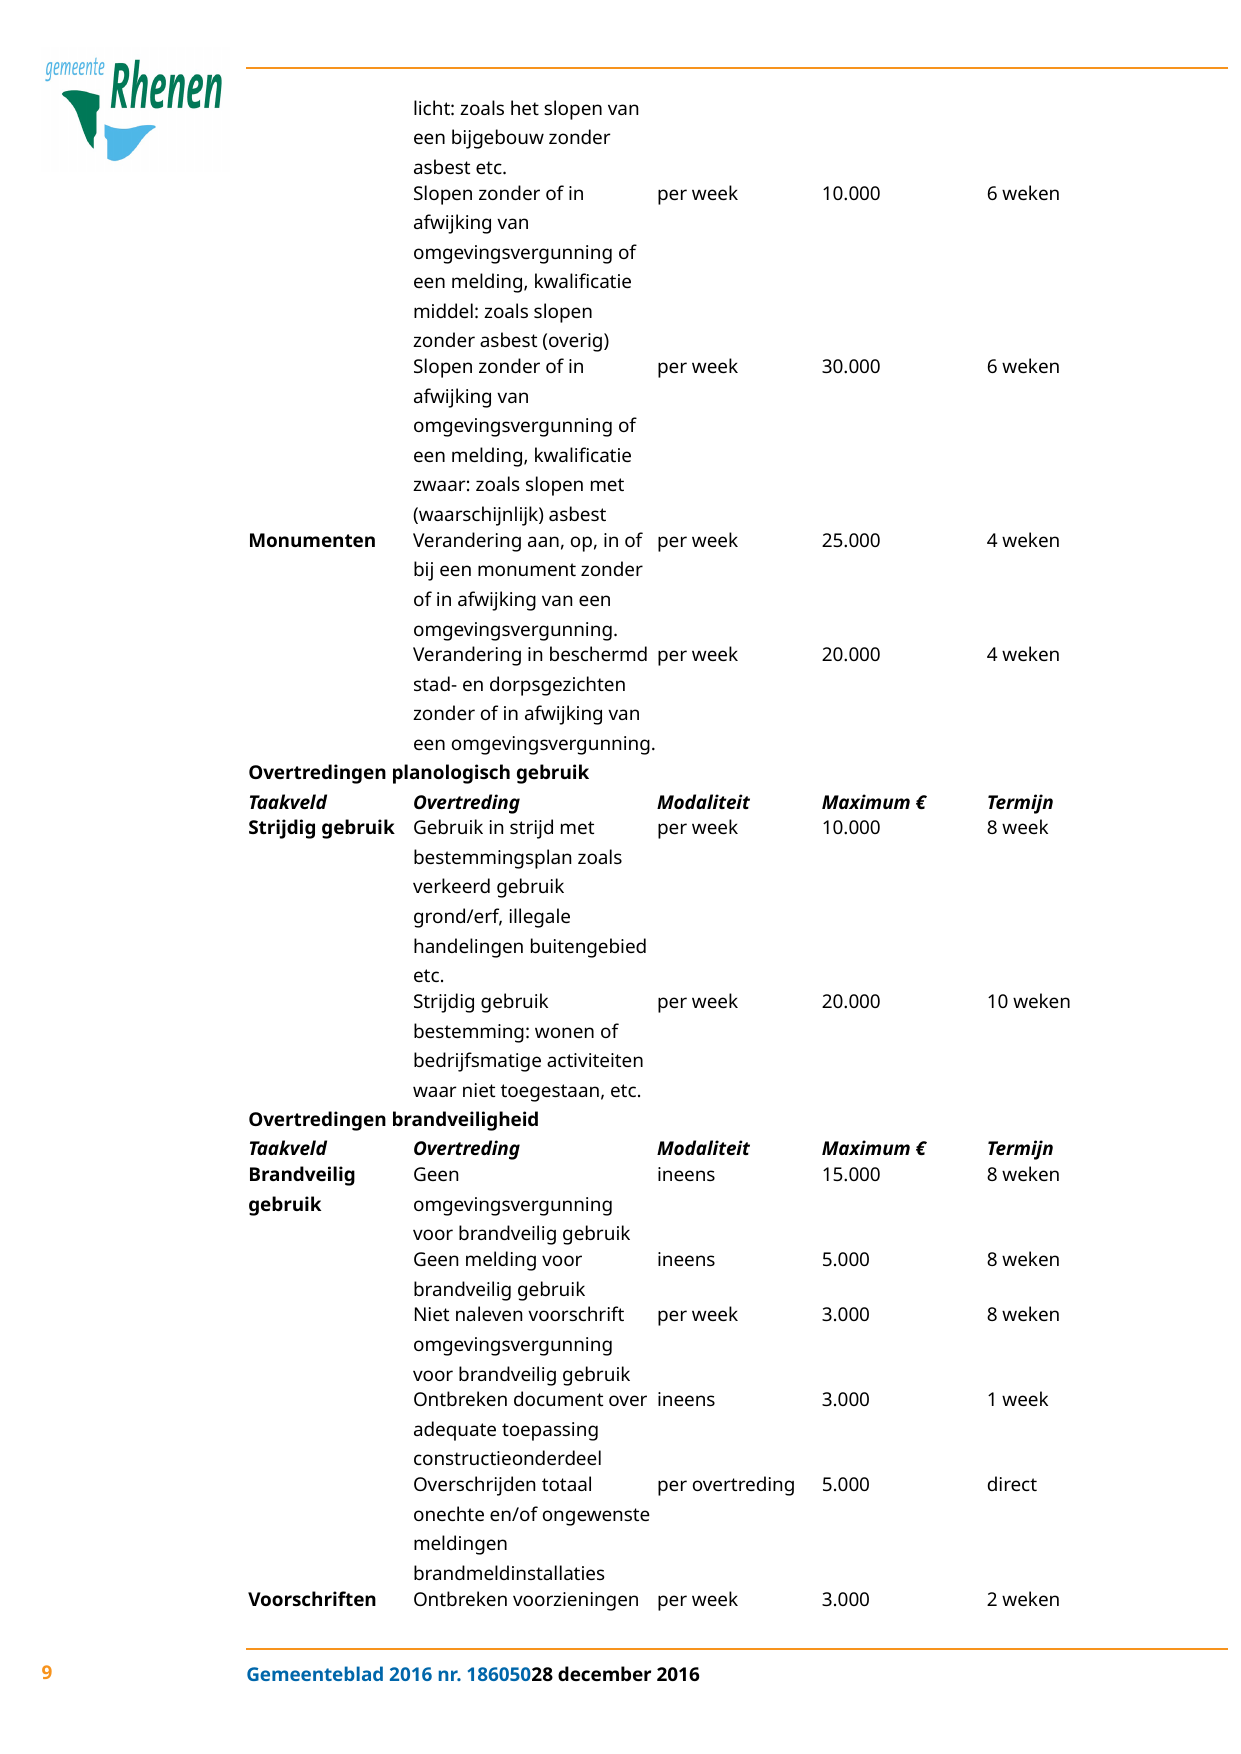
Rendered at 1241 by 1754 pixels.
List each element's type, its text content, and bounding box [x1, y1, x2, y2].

table_header Modaliteit [657, 789, 822, 814]
table_header Taakveld [248, 1136, 413, 1161]
table_cell per overtreding [657, 1471, 822, 1586]
table_cell 8 week [987, 815, 1152, 988]
table_cell 8 weken [987, 1246, 1152, 1302]
table_cell Niet naleven voorschrift omgevingsvergunning voor brandveilig gebruik [413, 1302, 657, 1386]
table_cell 5.000 [822, 1471, 987, 1586]
text Overtredingen planologisch gebruik [248, 759, 1152, 785]
table_cell 25.000 [822, 527, 987, 641]
table_cell 8 weken [987, 1302, 1152, 1386]
table_cell 4 weken [987, 641, 1152, 756]
table_cell Verandering aan, op, in of bij een monument zonder of in afwijking van een omgevingsvergunning. [413, 527, 657, 641]
table_cell 5.000 [822, 1246, 987, 1302]
table_cell per week [657, 180, 822, 353]
table_cell [248, 1246, 413, 1302]
table_header Maximum € [822, 1136, 987, 1161]
table_cell Monumenten [248, 527, 413, 641]
table_cell Verandering in beschermd stad- en dorpsgezichten zonder of in afwijking van een omgevingsvergunning. [413, 641, 657, 756]
table_cell 3.000 [822, 1586, 987, 1612]
table_cell per week [657, 815, 822, 988]
table_cell direct [987, 1471, 1152, 1586]
table_cell per week [657, 527, 822, 641]
table_cell 4 weken [987, 527, 1152, 641]
table_cell 8 weken [987, 1161, 1152, 1246]
table_header Modaliteit [657, 1136, 822, 1161]
table_cell [822, 95, 987, 180]
table_header Taakveld [248, 789, 413, 814]
table_cell [248, 353, 413, 527]
table_cell 3.000 [822, 1386, 987, 1471]
table_cell Gebruik in strijd met bestemmingsplan zoals verkeerd gebruik grond/erf, illegale handelingen buitengebied etc. [413, 815, 657, 988]
table_cell [248, 1471, 413, 1586]
table_cell Geen melding voor brandveilig gebruik [413, 1246, 657, 1302]
table_cell per week [657, 1586, 822, 1612]
table_cell [248, 95, 413, 180]
table_cell per week [657, 988, 822, 1103]
table_header Overtreding [413, 789, 657, 814]
table_cell [248, 1386, 413, 1471]
table_cell per week [657, 641, 822, 756]
table_cell [248, 641, 413, 756]
table_cell 2 weken [987, 1586, 1152, 1612]
table_cell Brandveilig gebruik [248, 1161, 413, 1246]
table_cell [657, 95, 822, 180]
table_cell per week [657, 1302, 822, 1386]
table_cell Slopen zonder of in afwijking van omgevingsvergunning of een melding, kwalificatie zwaar: zoals slopen met (waarschijnlijk) asbest [413, 353, 657, 527]
picture [41, 47, 231, 172]
table_cell 6 weken [987, 353, 1152, 527]
table_cell 10.000 [822, 180, 987, 353]
table_cell [987, 95, 1152, 180]
table_cell 10 weken [987, 988, 1152, 1103]
text Overtredingen brandveiligheid [248, 1106, 1152, 1132]
table_cell 20.000 [822, 988, 987, 1103]
table_cell [248, 180, 413, 353]
table_cell Slopen zonder of in afwijking van omgevingsvergunning of een melding, kwalificatie middel: zoals slopen zonder asbest (overig) [413, 180, 657, 353]
table_cell 15.000 [822, 1161, 987, 1246]
table_cell 1 week [987, 1386, 1152, 1471]
table_header Overtreding [413, 1136, 657, 1161]
table_cell ineens [657, 1161, 822, 1246]
table_cell ineens [657, 1386, 822, 1471]
table_cell 20.000 [822, 641, 987, 756]
table_header Maximum € [822, 789, 987, 814]
table_cell licht: zoals het slopen van een bijgebouw zonder asbest etc. [413, 95, 657, 180]
table_cell Voorschriften [248, 1586, 413, 1612]
table_cell 10.000 [822, 815, 987, 988]
table_header Termijn [987, 789, 1152, 814]
table_cell 6 weken [987, 180, 1152, 353]
table_cell ineens [657, 1246, 822, 1302]
table_cell [248, 1302, 413, 1386]
table_cell 30.000 [822, 353, 987, 527]
table_cell [248, 988, 413, 1103]
table_cell 3.000 [822, 1302, 987, 1386]
table_cell Strijdig gebruik bestemming: wonen of bedrijfsmatige activiteiten waar niet toegestaan, etc. [413, 988, 657, 1103]
table_cell Strijdig gebruik [248, 815, 413, 988]
table_cell per week [657, 353, 822, 527]
table_cell Ontbreken voorzieningen [413, 1586, 657, 1612]
table_cell Overschrijden totaal onechte en/of ongewenste meldingen brandmeldinstallaties [413, 1471, 657, 1586]
table_cell Ontbreken document over adequate toepassing constructieonderdeel [413, 1386, 657, 1471]
table_header Termijn [987, 1136, 1152, 1161]
table_cell Geen omgevingsvergunning voor brandveilig gebruik [413, 1161, 657, 1246]
